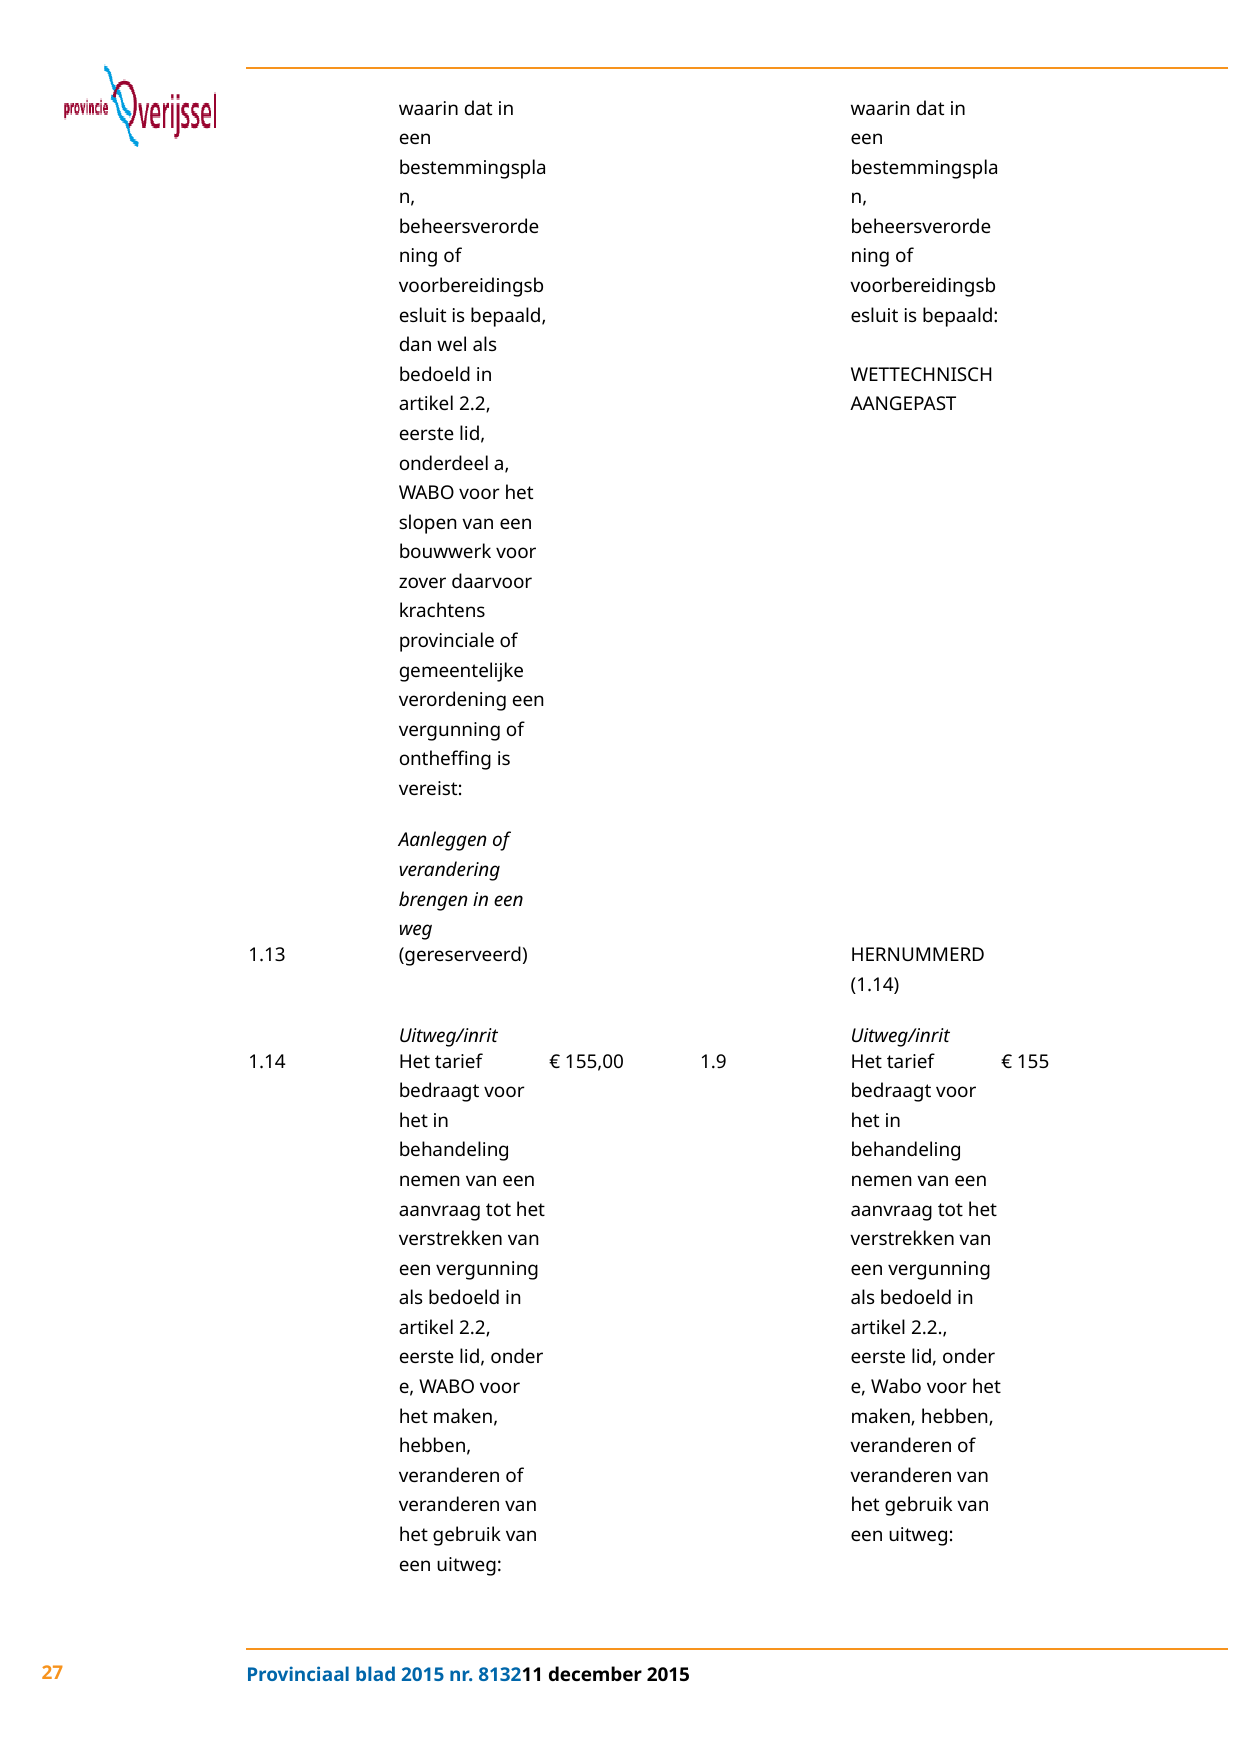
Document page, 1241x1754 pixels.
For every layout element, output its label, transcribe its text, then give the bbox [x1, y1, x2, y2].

table_cell Aanleggen of verandering brengen in een weg [399, 827, 549, 941]
table_cell [700, 996, 850, 1022]
table_cell [549, 1022, 700, 1048]
table_cell [700, 941, 850, 996]
table_cell [700, 827, 850, 941]
table_cell (gereserveerd) [399, 941, 549, 996]
table_cell [549, 827, 700, 941]
table_cell Het tarief bedraagt voor het in behandeling nemen van een aanvraag tot het verstrekken van een vergunning als bedoeld in artikel 2.2., eerste lid, onder e, Wabo voor het maken, hebben, veranderen of veranderen van het gebruik van een uitweg: [850, 1048, 1001, 1577]
table_cell HERNUMMERD (1.14) [850, 941, 1001, 996]
table_cell [399, 996, 549, 1022]
table_cell [700, 1022, 850, 1048]
table_cell waarin dat in een bestemmingsplan, beheersverordening of voorbereidingsbesluit is bepaald: WETTECHNISCH AANGEPAST [850, 95, 1001, 801]
picture [41, 47, 231, 172]
table_cell [850, 1577, 1001, 1602]
table_cell € 155 [1001, 1048, 1152, 1577]
table_cell [248, 827, 398, 941]
table_cell Het tarief bedraagt voor het in behandeling nemen van een aanvraag tot het verstrekken van een vergunning als bedoeld in artikel 2.2, eerste lid, onder e, WABO voor het maken, hebben, veranderen of veranderen van het gebruik van een uitweg: [399, 1048, 549, 1577]
table_cell Uitweg/inrit [399, 1022, 549, 1048]
table_cell [248, 1577, 398, 1602]
table_cell [700, 801, 850, 827]
table_cell [399, 1577, 549, 1602]
table_cell [850, 801, 1001, 827]
table_cell [1001, 827, 1152, 941]
table_cell [549, 801, 700, 827]
table_cell 1.9 [700, 1048, 850, 1577]
table_cell [1001, 95, 1152, 801]
table_cell [399, 801, 549, 827]
table_cell [700, 1577, 850, 1602]
table_cell [700, 95, 850, 801]
table_cell [1001, 941, 1152, 996]
table_cell [549, 95, 700, 801]
table_cell [549, 941, 700, 996]
table_cell [549, 996, 700, 1022]
table_cell Uitweg/inrit [850, 1022, 1001, 1048]
table_cell 1.14 [248, 1048, 398, 1577]
table_cell [248, 801, 398, 827]
table_cell [248, 996, 398, 1022]
table_cell [1001, 1022, 1152, 1048]
table_cell [1001, 1577, 1152, 1602]
table_cell [248, 1022, 398, 1048]
table_cell [850, 827, 1001, 941]
table_cell [1001, 801, 1152, 827]
table_cell € 155,00 [549, 1048, 700, 1577]
table_cell [248, 95, 398, 801]
table_cell 1.13 [248, 941, 398, 996]
table_cell [850, 996, 1001, 1022]
table_cell [1001, 996, 1152, 1022]
table_cell waarin dat in een bestemmingsplan, beheersverordening of voorbereidingsbesluit is bepaald, dan wel als bedoeld in artikel 2.2, eerste lid, onderdeel a, WABO voor het slopen van een bouwwerk voor zover daarvoor krachtens provinciale of gemeentelijke verordening een vergunning of ontheffing is vereist: [399, 95, 549, 801]
table_cell [549, 1577, 700, 1602]
